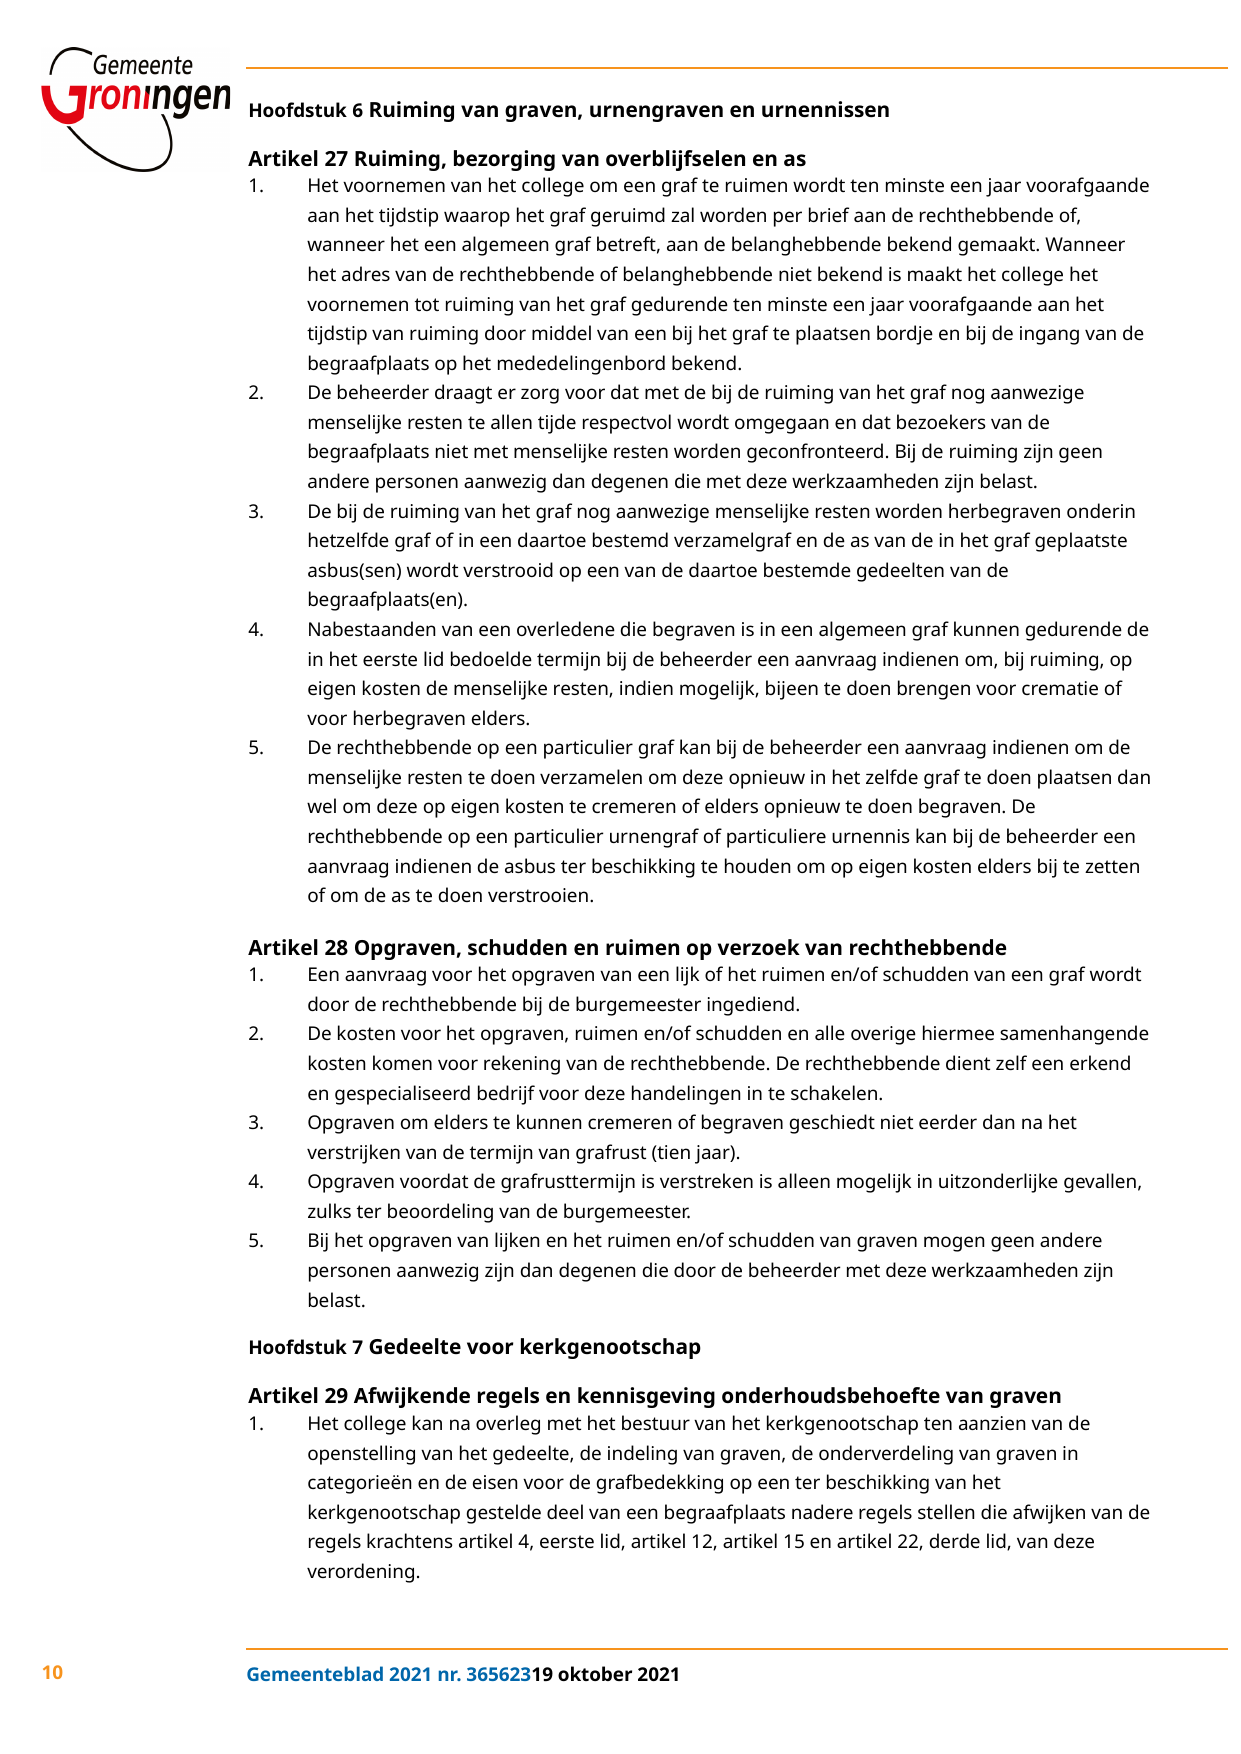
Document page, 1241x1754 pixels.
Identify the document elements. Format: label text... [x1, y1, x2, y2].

list De bij de ruiming van het graf nog aanwezige menselijke resten worden herbegraven onderin hetzelfde graf of in een daartoe bestemd verzamelgraf en de as van de in het graf geplaatste asbus(sen) wordt verstrooid op een van de daartoe bestemde gedeelten van de begraafplaats(en). [248, 498, 1152, 612]
text Artikel 29 Afwijkende regels en kennisgeving onderhoudsbehoefte van graven [248, 1382, 1152, 1410]
list De beheerder draagt er zorg voor dat met de bij de ruiming van het graf nog aanwezige menselijke resten te allen tijde respectvol wordt omgegaan en dat bezoekers van de begraafplaats niet met menselijke resten worden geconfronteerd. Bij de ruiming zijn geen andere personen aanwezig dan degenen die met deze werkzaamheden zijn belast. [248, 379, 1152, 494]
list Het college kan na overleg met het bestuur van het kerkgenootschap ten aanzien van de openstelling van het gedeelte, de indeling van graven, de onderverdeling van graven in categorieën en de eisen voor de grafbedekking op een ter beschikking van het kerkgenootschap gestelde deel van een begraafplaats nadere regels stellen die afwijken van de regels krachtens artikel 4, eerste lid, artikel 12, artikel 15 en artikel 22, derde lid, van deze verordening. [248, 1410, 1152, 1584]
list Het voornemen van het college om een graf te ruimen wordt ten minste een jaar voorafgaande aan het tijdstip waarop het graf geruimd zal worden per brief aan de rechthebbende of, wanneer het een algemeen graf betreft, aan de belanghebbende bekend gemaakt. Wanneer het adres van de rechthebbende of belanghebbende niet bekend is maakt het college het voornemen tot ruiming van het graf gedurende ten minste een jaar voorafgaande aan het tijdstip van ruiming door middel van een bij het graf te plaatsen bordje en bij de ingang van de begraafplaats op het mededelingenbord bekend. [248, 172, 1152, 376]
list Nabestaanden van een overledene die begraven is in een algemeen graf kunnen gedurende de in het eerste lid bedoelde termijn bij de beheerder een aanvraag indienen om, bij ruiming, op eigen kosten de menselijke resten, indien mogelijk, bijeen te doen brengen voor crematie of voor herbegraven elders. [248, 616, 1152, 731]
text Hoofdstuk 7 Gedeelte voor kerkgenootschap [248, 1332, 1152, 1361]
list Een aanvraag voor het opgraven van een lijk of het ruimen en/of schudden van een graf wordt door de rechthebbende bij de burgemeester ingediend. [248, 961, 1152, 1017]
list De kosten voor het opgraven, ruimen en/of schudden en alle overige hiermee samenhangende kosten komen voor rekening van de rechthebbende. De rechthebbende dient zelf een erkend en gespecialiseerd bedrijf voor deze handelingen in te schakelen. [248, 1021, 1152, 1105]
list Opgraven om elders te kunnen cremeren of begraven geschiedt niet eerder dan na het verstrijken van de termijn van grafrust (tien jaar). [248, 1109, 1152, 1164]
list Opgraven voordat de grafrusttermijn is verstreken is alleen mogelijk in uitzonderlijke gevallen, zulks ter beoordeling van de burgemeester. [248, 1168, 1152, 1224]
list De rechthebbende op een particulier graf kan bij de beheerder een aanvraag indienen om de menselijke resten te doen verzamelen om deze opnieuw in het zelfde graf te doen plaatsen dan wel om deze op eigen kosten te cremeren of elders opnieuw te doen begraven. De rechthebbende op een particulier urnengraf of particuliere urnennis kan bij de beheerder een aanvraag indienen de asbus ter beschikking te houden om op eigen kosten elders bij te zetten of om de as te doen verstrooien. [248, 734, 1152, 908]
text Hoofdstuk 6 Ruiming van graven, urnengraven en urnennissen [248, 95, 1152, 123]
text Artikel 27 Ruiming, bezorging van overblijfselen en as [248, 144, 1152, 172]
text Artikel 28 Opgraven, schudden en ruimen op verzoek van rechthebbende [248, 933, 1152, 961]
list Bij het opgraven van lijken en het ruimen en/of schudden van graven mogen geen andere personen aanwezig zijn dan degenen die door de beheerder met deze werkzaamheden zijn belast. [248, 1228, 1152, 1312]
picture [41, 47, 231, 172]
